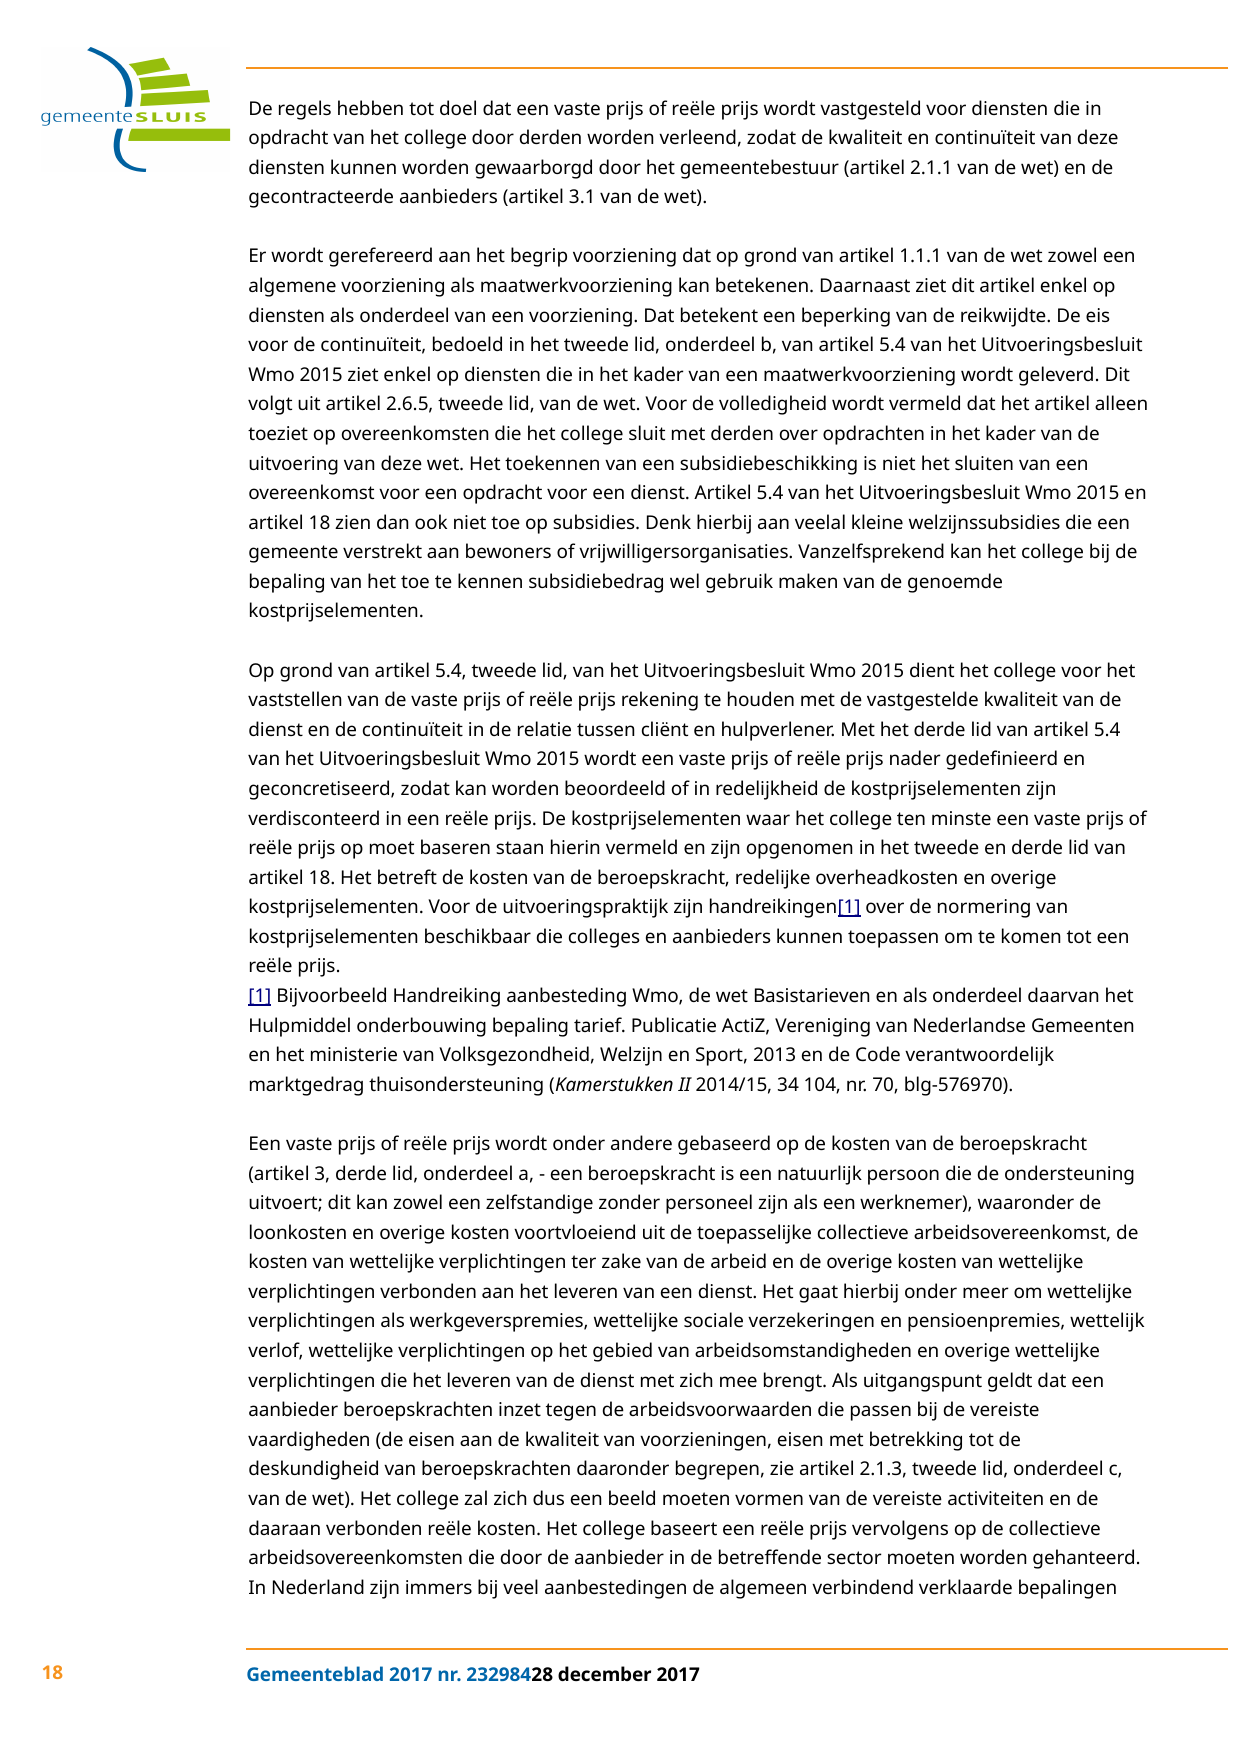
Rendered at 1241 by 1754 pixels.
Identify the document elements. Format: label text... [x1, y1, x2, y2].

text Op grond van artikel 5.4, tweede lid, van het Uitvoeringsbesluit Wmo 2015 dient het college voor het vaststellen van de vaste prijs of reële prijs rekening te houden met de vastgestelde kwaliteit van de dienst en de continuïteit in de relatie tussen cliënt en hulpverlener. Met het derde lid van artikel 5.4 van het Uitvoeringsbesluit Wmo 2015 wordt een vaste prijs of reële prijs nader gedefinieerd en geconcretiseerd, zodat kan worden beoordeeld of in redelijkheid de kostprijselementen zijn verdisconteerd in een reële prijs. De kostprijselementen waar het college ten minste een vaste prijs of reële prijs op moet baseren staan hierin vermeld en zijn opgenomen in het tweede en derde lid van artikel 18. Het betreft de kosten van de beroepskracht, redelijke overheadkosten en overige kostprijselementen. Voor de uitvoeringspraktijk zijn handreikingen[1] over de normering van kostprijselementen beschikbaar die colleges en aanbieders kunnen toepassen om te komen tot een reële prijs. [248, 657, 1152, 978]
picture [41, 47, 231, 172]
text Een vaste prijs of reële prijs wordt onder andere gebaseerd op de kosten van de beroepskracht (artikel 3, derde lid, onderdeel a, - een beroepskracht is een natuurlijk persoon die de ondersteuning uitvoert; dit kan zowel een zelfstandige zonder personeel zijn als een werknemer), waaronder de loonkosten en overige kosten voortvloeiend uit de toepasselijke collectieve arbeidsovereenkomst, de kosten van wettelijke verplichtingen ter zake van de arbeid en de overige kosten van wettelijke verplichtingen verbonden aan het leveren van een dienst. Het gaat hierbij onder meer om wettelijke verplichtingen als werkgeverspremies, wettelijke sociale verzekeringen en pensioenpremies, wettelijk verlof, wettelijke verplichtingen op het gebied van arbeidsomstandigheden en overige wettelijke verplichtingen die het leveren van de dienst met zich mee brengt. Als uitgangspunt geldt dat een aanbieder beroepskrachten inzet tegen de arbeidsvoorwaarden die passen bij de vereiste vaardigheden (de eisen aan de kwaliteit van voorzieningen, eisen met betrekking tot de deskundigheid van beroepskrachten daaronder begrepen, zie artikel 2.1.3, tweede lid, onderdeel c, van de wet). Het college zal zich dus een beeld moeten vormen van de vereiste activiteiten en de daaraan verbonden reële kosten. Het college baseert een reële prijs vervolgens op de collectieve arbeidsovereenkomsten die door de aanbieder in de betreffende sector moeten worden gehanteerd. In Nederland zijn immers bij veel aanbestedingen de algemeen verbindend verklaarde bepalingen [248, 1130, 1152, 1600]
text [1] Bijvoorbeeld Handreiking aanbesteding Wmo, de wet Basistarieven en als onderdeel daarvan het Hulpmiddel onderbouwing bepaling tarief. Publicatie ActiZ, Vereniging van Nederlandse Gemeenten en het ministerie van Volksgezondheid, Welzijn en Sport, 2013 en de Code verantwoordelijk marktgedrag thuisondersteuning (Kamerstukken II 2014/15, 34 104, nr. 70, blg-576970). [248, 982, 1152, 1097]
text Er wordt gerefereerd aan het begrip voorziening dat op grond van artikel 1.1.1 van de wet zowel een algemene voorziening als maatwerkvoorziening kan betekenen. Daarnaast ziet dit artikel enkel op diensten als onderdeel van een voorziening. Dat betekent een beperking van de reikwijdte. De eis voor de continuïteit, bedoeld in het tweede lid, onderdeel b, van artikel 5.4 van het Uitvoeringsbesluit Wmo 2015 ziet enkel op diensten die in het kader van een maatwerkvoorziening wordt geleverd. Dit volgt uit artikel 2.6.5, tweede lid, van de wet. Voor de volledigheid wordt vermeld dat het artikel alleen toeziet op overeenkomsten die het college sluit met derden over opdrachten in het kader van de uitvoering van deze wet. Het toekennen van een subsidiebeschikking is niet het sluiten van een overeenkomst voor een opdracht voor een dienst. Artikel 5.4 van het Uitvoeringsbesluit Wmo 2015 en artikel 18 zien dan ook niet toe op subsidies. Denk hierbij aan veelal kleine welzijnssubsidies die een gemeente verstrekt aan bewoners of vrijwilligersorganisaties. Vanzelfsprekend kan het college bij de bepaling van het toe te kennen subsidiebedrag wel gebruik maken van de genoemde kostprijselementen. [248, 243, 1152, 623]
text De regels hebben tot doel dat een vaste prijs of reële prijs wordt vastgesteld voor diensten die in opdracht van het college door derden worden verleend, zodat de kwaliteit en continuïteit van deze diensten kunnen worden gewaarborgd door het gemeentebestuur (artikel 2.1.1 van de wet) en de gecontracteerde aanbieders (artikel 3.1 van de wet). [248, 95, 1152, 209]
